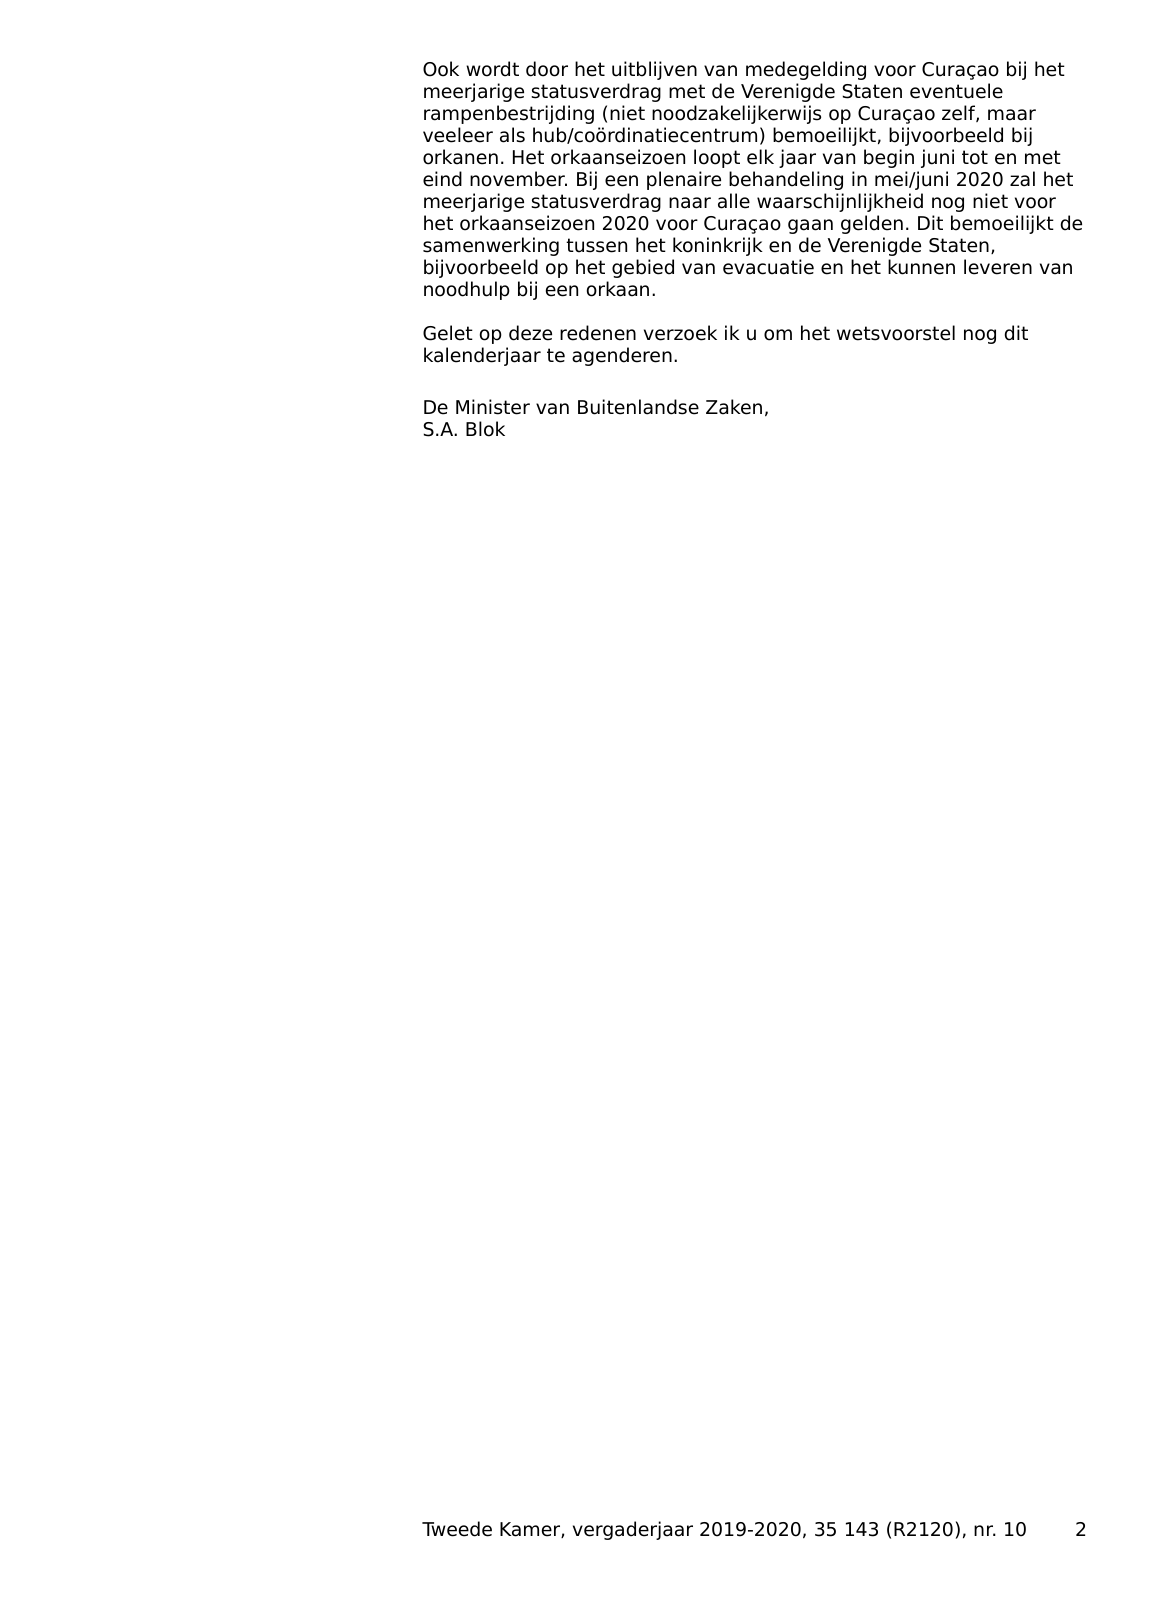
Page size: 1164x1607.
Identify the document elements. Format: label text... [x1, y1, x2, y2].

text Ook wordt door het uitblijven van medegelding voor Curaçao bij het meerjarige statusverdrag met de Verenigde Staten eventuele rampenbestrijding (niet noodzakelijkerwijs op Curaçao zelf, maar veeleer als hub/coördinatiecentrum) bemoeilijkt, bijvoorbeeld bij orkanen. Het orkaanseizoen loopt elk jaar van begin juni tot en met eind november. Bij een plenaire behandeling in mei/juni 2020 zal het meerjarige statusverdrag naar alle waarschijnlijkheid nog niet voor het orkaanseizoen 2020 voor Curaçao gaan gelden. Dit bemoeilijkt de samenwerking tussen het koninkrijk en de Verenigde Staten, bijvoorbeeld op het gebied van evacuatie en het kunnen leveren van noodhulp bij een orkaan. [422, 59, 1087, 301]
text Gelet op deze redenen verzoek ik u om het wetsvoorstel nog dit kalenderjaar te agenderen. [422, 323, 1087, 367]
text De Minister van Buitenlandse Zaken, S.A. Blok [422, 397, 1087, 441]
